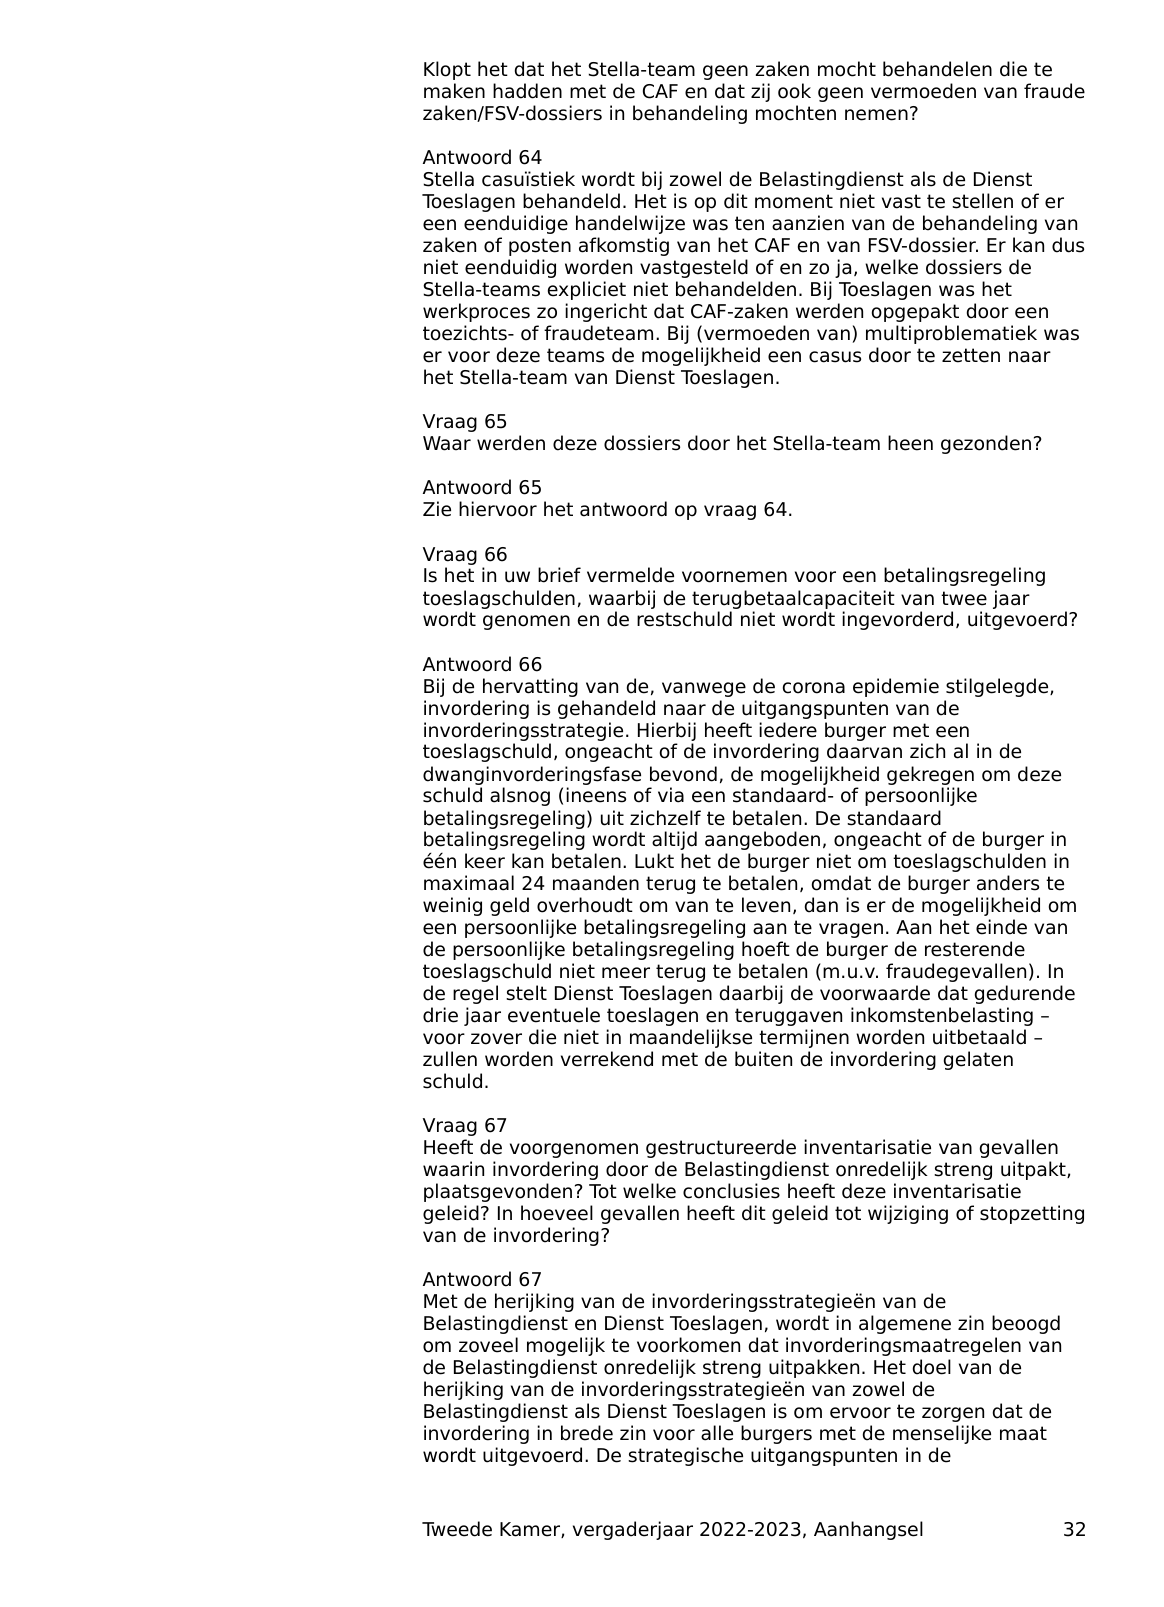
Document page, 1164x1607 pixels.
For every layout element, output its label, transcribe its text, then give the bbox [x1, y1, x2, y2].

text Bij de hervatting van de, vanwege de corona epidemie stilgelegde, invordering is gehandeld naar de uitgangspunten van de invorderingsstrategie. Hierbij heeft iedere burger met een toeslagschuld, ongeacht of de invordering daarvan zich al in de dwanginvorderingsfase bevond, de mogelijkheid gekregen om deze schuld alsnog (ineens of via een standaard- of persoonlijke betalingsregeling) uit zichzelf te betalen. De standaard betalingsregeling wordt altijd aangeboden, ongeacht of de burger in één keer kan betalen. Lukt het de burger niet om toeslagschulden in maximaal 24 maanden terug te betalen, omdat de burger anders te weinig geld overhoudt om van te leven, dan is er de mogelijkheid om een persoonlijke betalingsregeling aan te vragen. Aan het einde van de persoonlijke betalingsregeling hoeft de burger de resterende toeslagschuld niet meer terug te betalen (m.u.v. fraudegevallen). In de regel stelt Dienst Toeslagen daarbij de voorwaarde dat gedurende drie jaar eventuele toeslagen en teruggaven inkomstenbelasting – voor zover die niet in maandelijkse termijnen worden uitbetaald – zullen worden verrekend met de buiten de invordering gelaten schuld. [422, 676, 1087, 1093]
text Is het in uw brief vermelde voornemen voor een betalingsregeling toeslagschulden, waarbij de terugbetaalcapaciteit van twee jaar wordt genomen en de restschuld niet wordt ingevorderd, uitgevoerd? [422, 565, 1087, 631]
text Stella casuïstiek wordt bij zowel de Belastingdienst als de Dienst Toeslagen behandeld. Het is op dit moment niet vast te stellen of er een eenduidige handelwijze was ten aanzien van de behandeling van zaken of posten afkomstig van het CAF en van FSV-dossier. Er kan dus niet eenduidig worden vastgesteld of en zo ja, welke dossiers de Stella-teams expliciet niet behandelden. Bij Toeslagen was het werkproces zo ingericht dat CAF-zaken werden opgepakt door een toezichts- of fraudeteam. Bij (vermoeden van) multiproblematiek was er voor deze teams de mogelijkheid een casus door te zetten naar het Stella-team van Dienst Toeslagen. [422, 169, 1087, 389]
text Heeft de voorgenomen gestructureerde inventarisatie van gevallen waarin invordering door de Belastingdienst onredelijk streng uitpakt, plaatsgevonden? Tot welke conclusies heeft deze inventarisatie geleid? In hoeveel gevallen heeft dit geleid tot wijziging of stopzetting van de invordering? [422, 1137, 1087, 1247]
text Antwoord 66 [422, 653, 1087, 676]
text Antwoord 65 [422, 477, 1087, 499]
text Antwoord 67 [422, 1269, 1087, 1291]
text Antwoord 64 [422, 147, 1087, 169]
text Vraag 65 [422, 411, 1087, 433]
text Met de herijking van de invorderingsstrategieën van de Belastingdienst en Dienst Toeslagen, wordt in algemene zin beoogd om zoveel mogelijk te voorkomen dat invorderingsmaatregelen van de Belastingdienst onredelijk streng uitpakken. Het doel van de herijking van de invorderingsstrategieën van zowel de Belastingdienst als Dienst Toeslagen is om ervoor te zorgen dat de invordering in brede zin voor alle burgers met de menselijke maat wordt uitgevoerd. De strategische uitgangspunten in de [422, 1291, 1087, 1467]
text Vraag 67 [422, 1115, 1087, 1137]
text Klopt het dat het Stella-team geen zaken mocht behandelen die te maken hadden met de CAF en dat zij ook geen vermoeden van fraude zaken/FSV-dossiers in behandeling mochten nemen? [422, 59, 1087, 125]
text Waar werden deze dossiers door het Stella-team heen gezonden? [422, 433, 1087, 455]
text Vraag 66 [422, 543, 1087, 565]
text Zie hiervoor het antwoord op vraag 64. [422, 499, 1087, 521]
